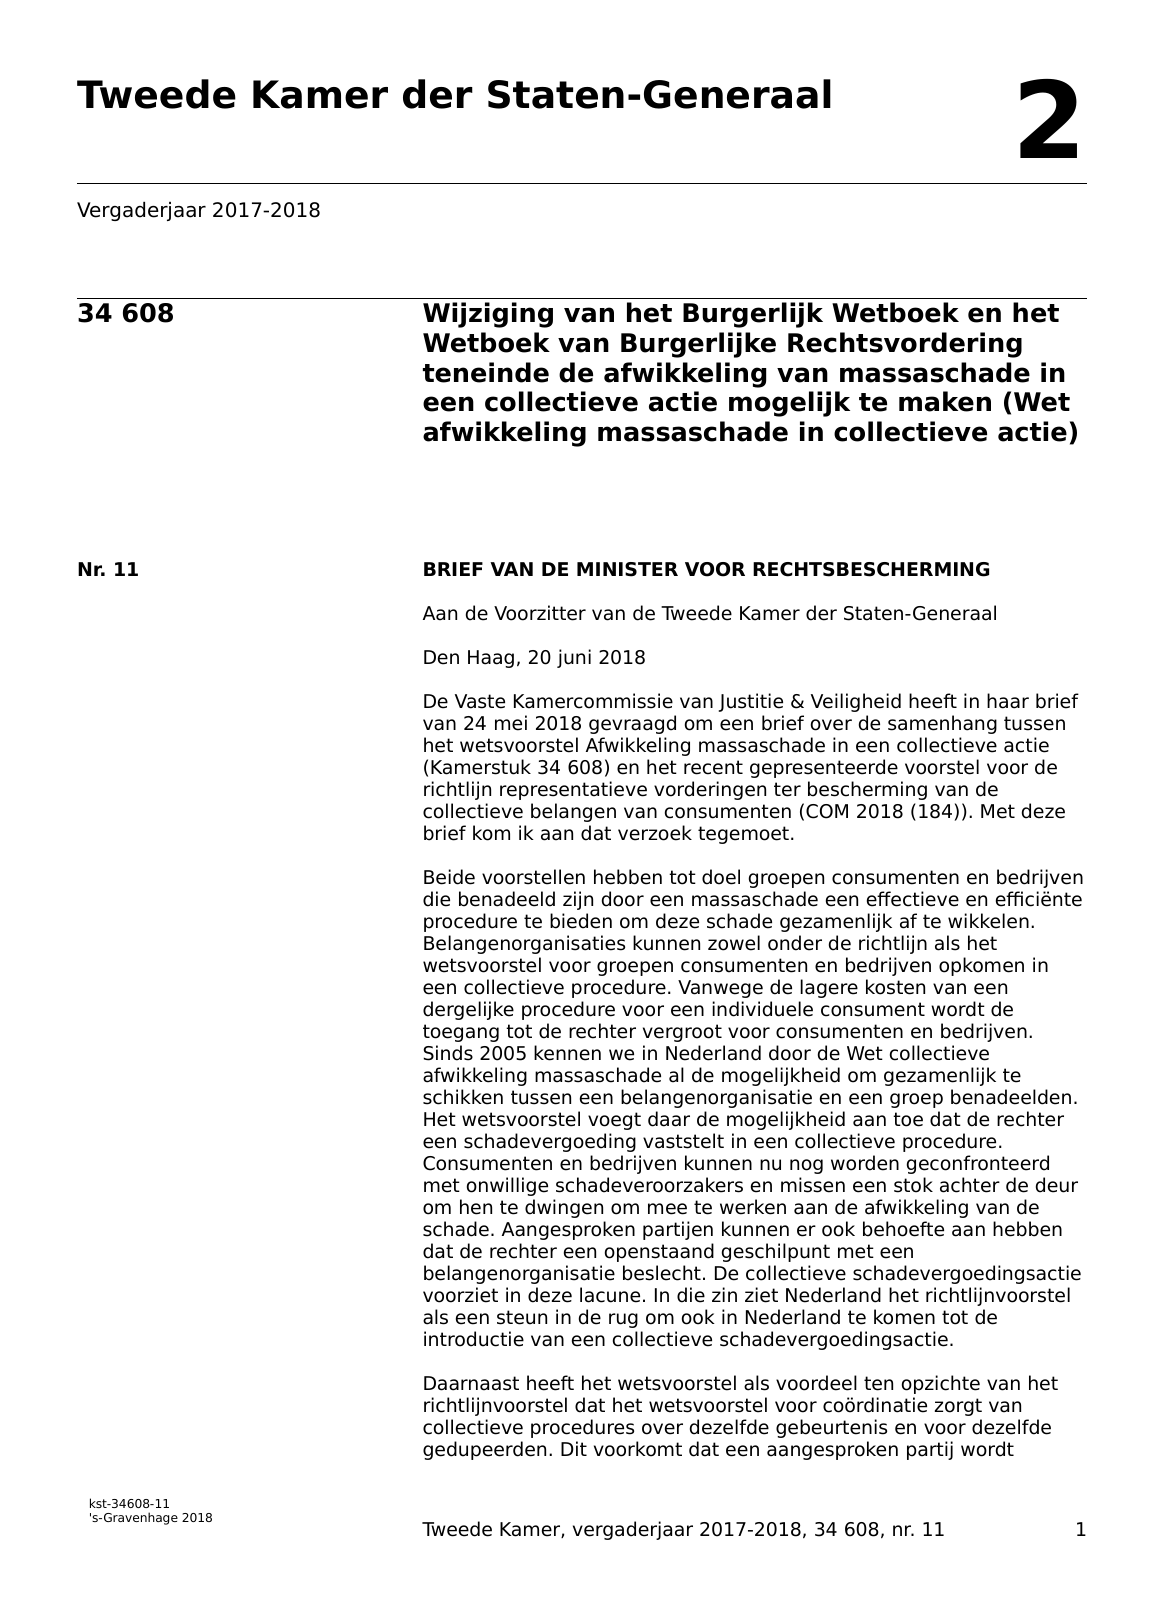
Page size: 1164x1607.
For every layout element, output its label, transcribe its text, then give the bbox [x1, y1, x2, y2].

text Beide voorstellen hebben tot doel groepen consumenten en bedrijven die benadeeld zijn door een massaschade een effectieve en efficiënte procedure te bieden om deze schade gezamenlijk af te wikkelen. Belangenorganisaties kunnen zowel onder de richtlijn als het wetsvoorstel voor groepen consumenten en bedrijven opkomen in een collectieve procedure. Vanwege de lagere kosten van een dergelijke procedure voor een individuele consument wordt de toegang tot de rechter vergroot voor consumenten en bedrijven. Sinds 2005 kennen we in Nederland door de Wet collectieve afwikkeling massaschade al de mogelijkheid om gezamenlijk te schikken tussen een belangenorganisatie en een groep benadeelden. Het wetsvoorstel voegt daar de mogelijkheid aan toe dat de rechter een schadevergoeding vaststelt in een collectieve procedure. Consumenten en bedrijven kunnen nu nog worden geconfronteerd met onwillige schadeveroorzakers en missen een stok achter de deur om hen te dwingen om mee te werken aan de afwikkeling van de schade. Aangesproken partijen kunnen er ook behoefte aan hebben dat de rechter een openstaand geschilpunt met een belangenorganisatie beslecht. De collectieve schadevergoedingsactie voorziet in deze lacune. In die zin ziet Nederland het richtlijnvoorstel als een steun in de rug om ook in Nederland te komen tot de introductie van een collectieve schadevergoedingsactie. [422, 867, 1087, 1351]
text Aan de Voorzitter van de Tweede Kamer der Staten-Generaal [422, 603, 1087, 624]
text 's-Gravenhage 2018 [88, 1511, 323, 1525]
table_header Tweede Kamer der Staten-Generaal [77, 59, 886, 183]
text Daarnaast heeft het wetsvoorstel als voordeel ten opzichte van het richtlijnvoorstel dat het wetsvoorstel voor coördinatie zorgt van collectieve procedures over dezelfde gebeurtenis en voor dezelfde gedupeerden. Dit voorkomt dat een aangesproken partij wordt [422, 1373, 1087, 1461]
subtitle 34 608 Wijziging van het Burgerlijk Wetboek en het Wetboek van Burgerlijke Rechtsvordering teneinde de afwikkeling van massaschade in een collectieve actie mogelijk te maken (Wet afwikkeling massaschade in collectieve actie) [77, 299, 1087, 447]
table_cell Vergaderjaar 2017-2018 [77, 184, 1087, 298]
table_header 2 [886, 59, 1087, 183]
text Den Haag, 20 juni 2018 [422, 647, 1087, 669]
text De Vaste Kamercommissie van Justitie & Veiligheid heeft in haar brief van 24 mei 2018 gevraagd om een brief over de samenhang tussen het wetsvoorstel Afwikkeling massaschade in een collectieve actie (Kamerstuk 34 608) en het recent gepresenteerde voorstel voor de richtlijn representatieve vorderingen ter bescherming van de collectieve belangen van consumenten (COM 2018 (184)). Met deze brief kom ik aan dat verzoek tegemoet. [422, 691, 1087, 845]
subtitle Nr. 11 BRIEF VAN DE MINISTER VOOR RECHTSBESCHERMING [77, 558, 1087, 580]
text kst-34608-11 [88, 1497, 323, 1511]
